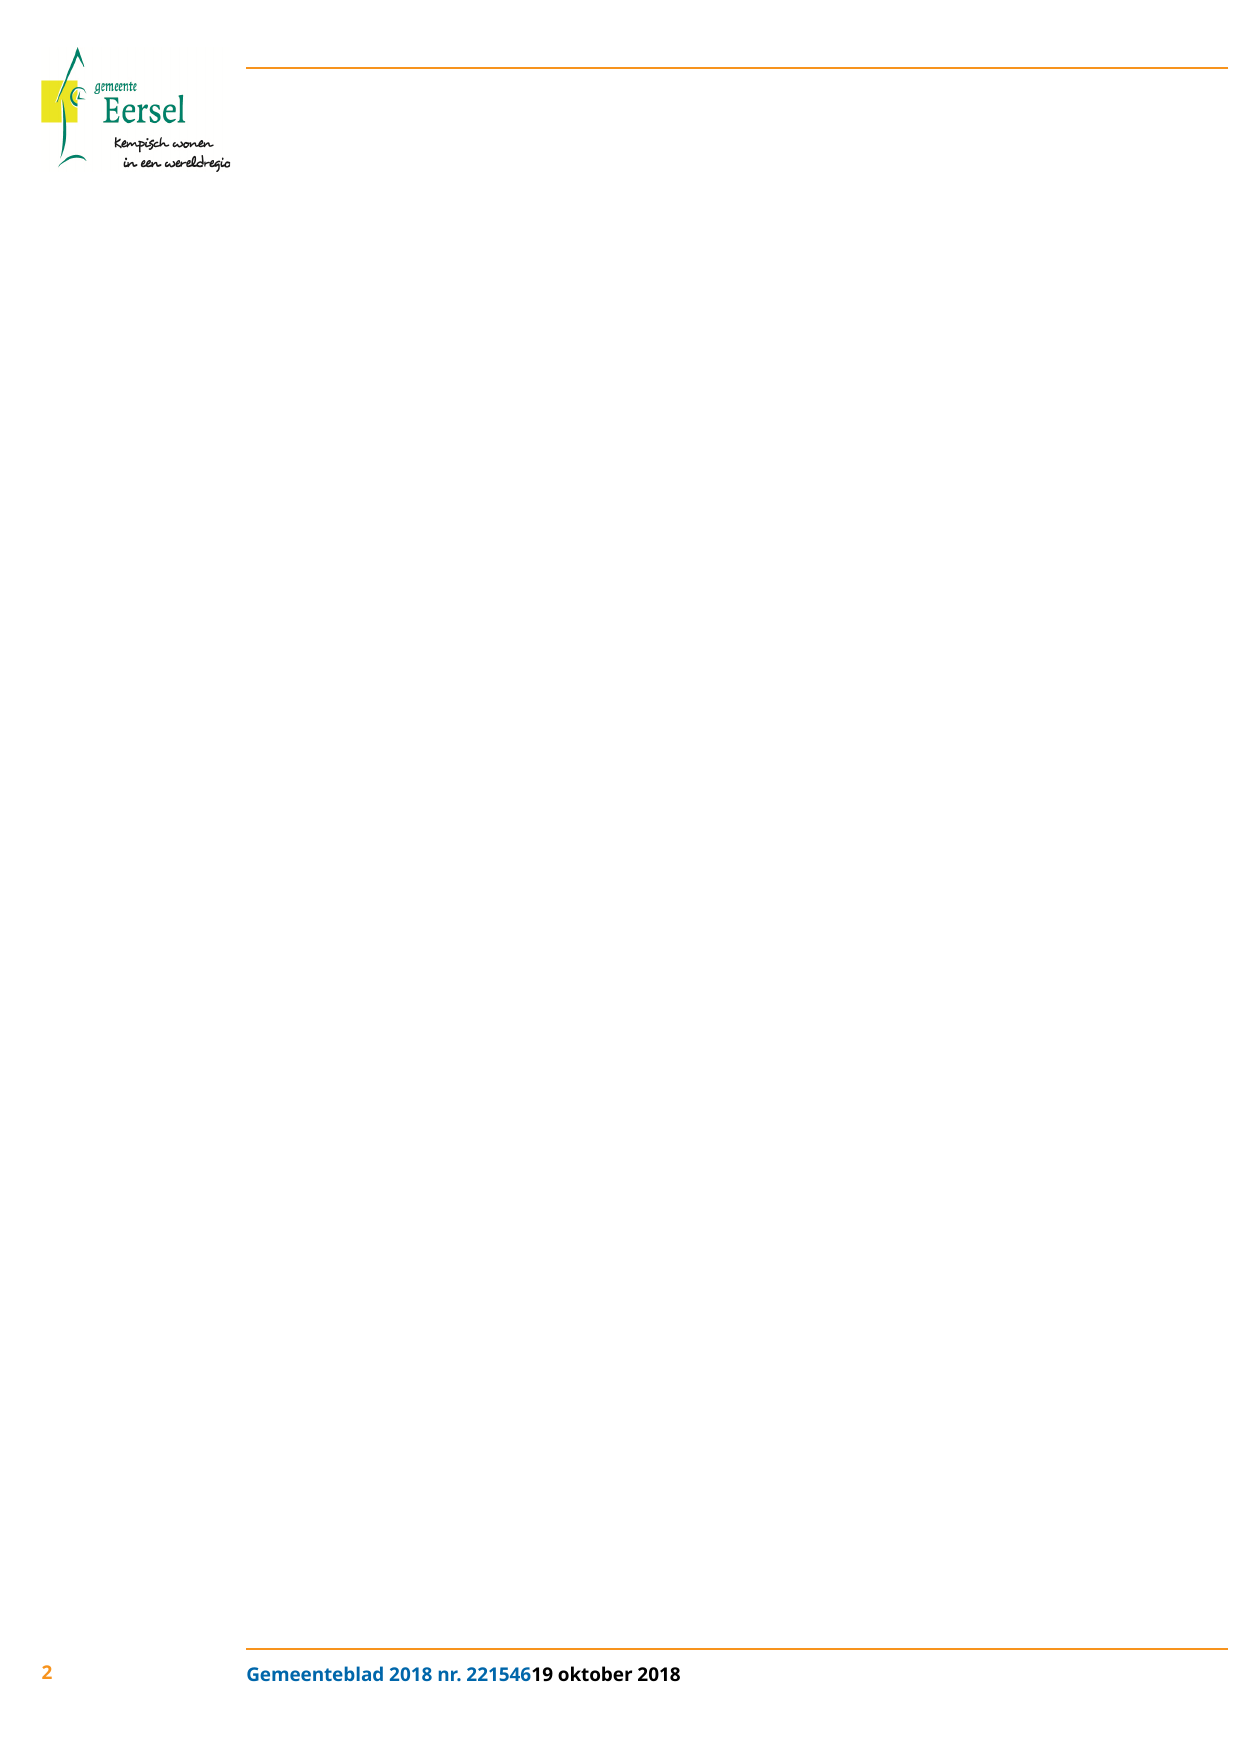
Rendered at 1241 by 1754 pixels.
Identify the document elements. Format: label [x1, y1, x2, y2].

picture [41, 47, 231, 172]
